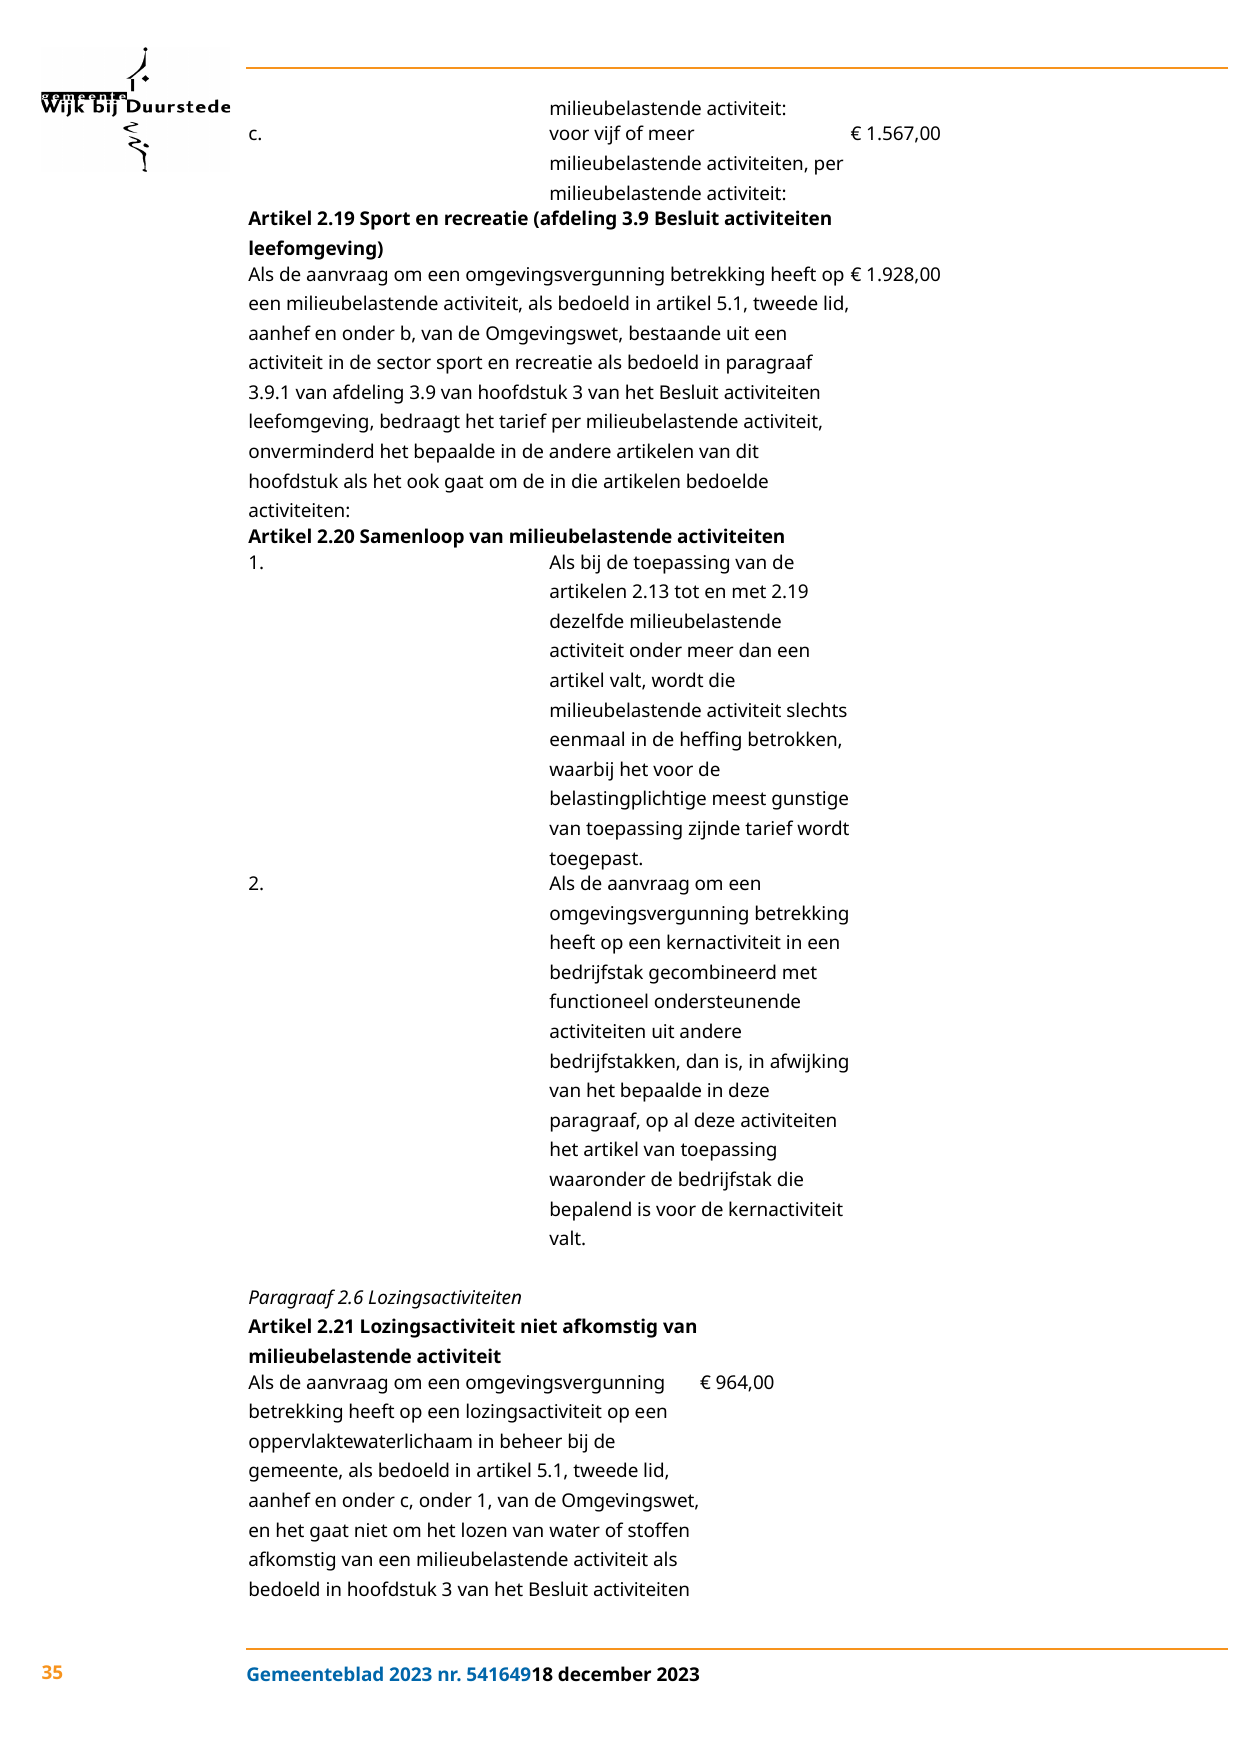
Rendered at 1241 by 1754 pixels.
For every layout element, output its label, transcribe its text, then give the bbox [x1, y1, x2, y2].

table_cell [850, 549, 1152, 870]
text Paragraaf 2.6 Lozingsactiviteiten [248, 1284, 1152, 1310]
table_cell € 1.567,00 [850, 121, 1152, 205]
table_cell [248, 95, 549, 121]
table_cell Als de aanvraag om een omgevingsvergunning betrekking heeft op een milieubelastende activiteit, als bedoeld in artikel 5.1, tweede lid, aanhef en onder b, van de Omgevingswet, bestaande uit een activiteit in de sector sport en recreatie als bedoeld in paragraaf 3.9.1 van afdeling 3.9 van hoofdstuk 3 van het Besluit activiteiten leefomgeving, bedraagt het tarief per milieubelastende activiteit, onverminderd het bepaalde in de andere artikelen van dit hoofdstuk als het ook gaat om de in die artikelen bedoelde activiteiten: [248, 261, 850, 523]
table_cell Als bij de toepassing van de artikelen 2.13 tot en met 2.19 dezelfde milieubelastende activiteit onder meer dan een artikel valt, wordt die milieubelastende activiteit slechts eenmaal in de heffing betrokken, waarbij het voor de belastingplichtige meest gunstige van toepassing zijnde tarief wordt toegepast. [549, 549, 850, 870]
table_cell [850, 523, 1152, 549]
table_cell Als de aanvraag om een omgevingsvergunning betrekking heeft op een kernactiviteit in een bedrijfstak gecombineerd met functioneel ondersteunende activiteiten uit andere bedrijfstakken, dan is, in afwijking van het bepaalde in deze paragraaf, op al deze activiteiten het artikel van toepassing waaronder de bedrijfstak die bepalend is voor de kernactiviteit valt. [549, 870, 850, 1251]
table_cell [850, 95, 1152, 121]
table_cell 2. [248, 870, 549, 1251]
table_cell milieubelastende activiteit: [549, 95, 850, 121]
table_cell [850, 205, 1152, 261]
table_header Artikel 2.21 Lozingsactiviteit niet afkomstig van milieubelastende activiteit [248, 1314, 700, 1369]
table_cell Artikel 2.20 Samenloop van milieubelastende activiteiten [248, 523, 850, 549]
table_cell [850, 870, 1152, 1251]
table_header [700, 1314, 1152, 1369]
table_cell c. [248, 121, 549, 205]
table_cell voor vijf of meer milieubelastende activiteiten, per milieubelastende activiteit: [549, 121, 850, 205]
table_cell Als de aanvraag om een omgevingsvergunning betrekking heeft op een lozingsactiviteit op een oppervlaktewaterlichaam in beheer bij de gemeente, als bedoeld in artikel 5.1, tweede lid, aanhef en onder c, onder 1, van de Omgevingswet, en het gaat niet om het lozen van water of stoffen afkomstig van een milieubelastende activiteit als bedoeld in hoofdstuk 3 van het Besluit activiteiten [248, 1369, 700, 1602]
picture [41, 47, 231, 172]
table_cell Artikel 2.19 Sport en recreatie (afdeling 3.9 Besluit activiteiten leefomgeving) [248, 205, 850, 261]
table_cell € 1.928,00 [850, 261, 1152, 523]
table_cell 1. [248, 549, 549, 870]
table_cell € 964,00 [700, 1369, 1152, 1602]
